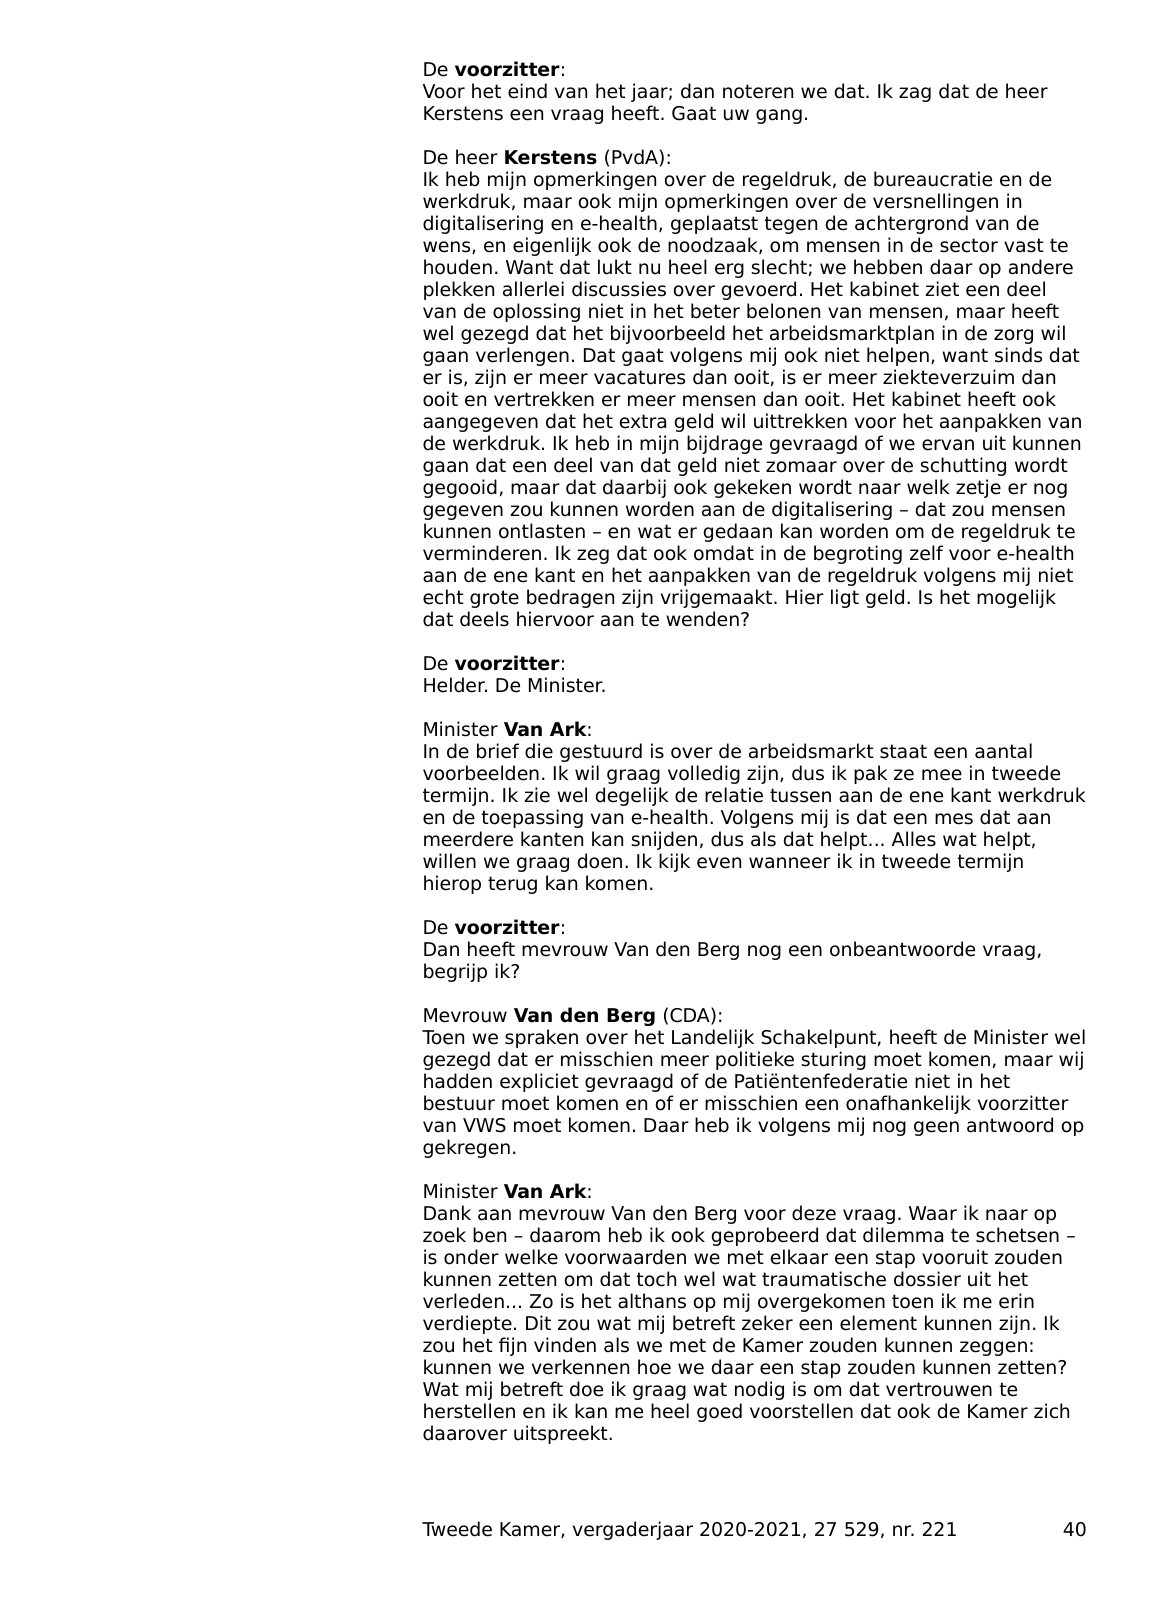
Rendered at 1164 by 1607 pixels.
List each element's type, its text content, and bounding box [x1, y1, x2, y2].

text Dank aan mevrouw Van den Berg voor deze vraag. Waar ik naar op zoek ben – daarom heb ik ook geprobeerd dat dilemma te schetsen – is onder welke voorwaarden we met elkaar een stap vooruit zouden kunnen zetten om dat toch wel wat traumatische dossier uit het verleden... Zo is het althans op mij overgekomen toen ik me erin verdiepte. Dit zou wat mij betreft zeker een element kunnen zijn. Ik zou het fijn vinden als we met de Kamer zouden kunnen zeggen: kunnen we verkennen hoe we daar een stap zouden kunnen zetten? Wat mij betreft doe ik graag wat nodig is om dat vertrouwen te herstellen en ik kan me heel goed voorstellen dat ook de Kamer zich daarover uitspreekt. [422, 1203, 1087, 1445]
text Mevrouw Van den Berg (CDA): [422, 1005, 1087, 1027]
text Helder. De Minister. [422, 675, 1087, 697]
text De voorzitter: [422, 653, 1087, 675]
text De voorzitter: [422, 917, 1087, 939]
text Minister Van Ark: [422, 1181, 1087, 1203]
text Minister Van Ark: [422, 719, 1087, 741]
text De heer Kerstens (PvdA): [422, 147, 1087, 169]
text Ik heb mijn opmerkingen over de regeldruk, de bureaucratie en de werkdruk, maar ook mijn opmerkingen over de versnellingen in digitalisering en e-health, geplaatst tegen de achtergrond van de wens, en eigenlijk ook de noodzaak, om mensen in de sector vast te houden. Want dat lukt nu heel erg slecht; we hebben daar op andere plekken allerlei discussies over gevoerd. Het kabinet ziet een deel van de oplossing niet in het beter belonen van mensen, maar heeft wel gezegd dat het bijvoorbeeld het arbeidsmarktplan in de zorg wil gaan verlengen. Dat gaat volgens mij ook niet helpen, want sinds dat er is, zijn er meer vacatures dan ooit, is er meer ziekteverzuim dan ooit en vertrekken er meer mensen dan ooit. Het kabinet heeft ook aangegeven dat het extra geld wil uittrekken voor het aanpakken van de werkdruk. Ik heb in mijn bijdrage gevraagd of we ervan uit kunnen gaan dat een deel van dat geld niet zomaar over de schutting wordt gegooid, maar dat daarbij ook gekeken wordt naar welk zetje er nog gegeven zou kunnen worden aan de digitalisering – dat zou mensen kunnen ontlasten – en wat er gedaan kan worden om de regeldruk te verminderen. Ik zeg dat ook omdat in de begroting zelf voor e-health aan de ene kant en het aanpakken van de regeldruk volgens mij niet echt grote bedragen zijn vrijgemaakt. Hier ligt geld. Is het mogelijk dat deels hiervoor aan te wenden? [422, 169, 1087, 631]
text Voor het eind van het jaar; dan noteren we dat. Ik zag dat de heer Kerstens een vraag heeft. Gaat uw gang. [422, 81, 1087, 125]
text In de brief die gestuurd is over de arbeidsmarkt staat een aantal voorbeelden. Ik wil graag volledig zijn, dus ik pak ze mee in tweede termijn. Ik zie wel degelijk de relatie tussen aan de ene kant werkdruk en de toepassing van e-health. Volgens mij is dat een mes dat aan meerdere kanten kan snijden, dus als dat helpt... Alles wat helpt, willen we graag doen. Ik kijk even wanneer ik in tweede termijn hierop terug kan komen. [422, 741, 1087, 895]
text Dan heeft mevrouw Van den Berg nog een onbeantwoorde vraag, begrijp ik? [422, 939, 1087, 983]
text De voorzitter: [422, 59, 1087, 81]
text Toen we spraken over het Landelijk Schakelpunt, heeft de Minister wel gezegd dat er misschien meer politieke sturing moet komen, maar wij hadden expliciet gevraagd of de Patiëntenfederatie niet in het bestuur moet komen en of er misschien een onafhankelijk voorzitter van VWS moet komen. Daar heb ik volgens mij nog geen antwoord op gekregen. [422, 1027, 1087, 1159]
